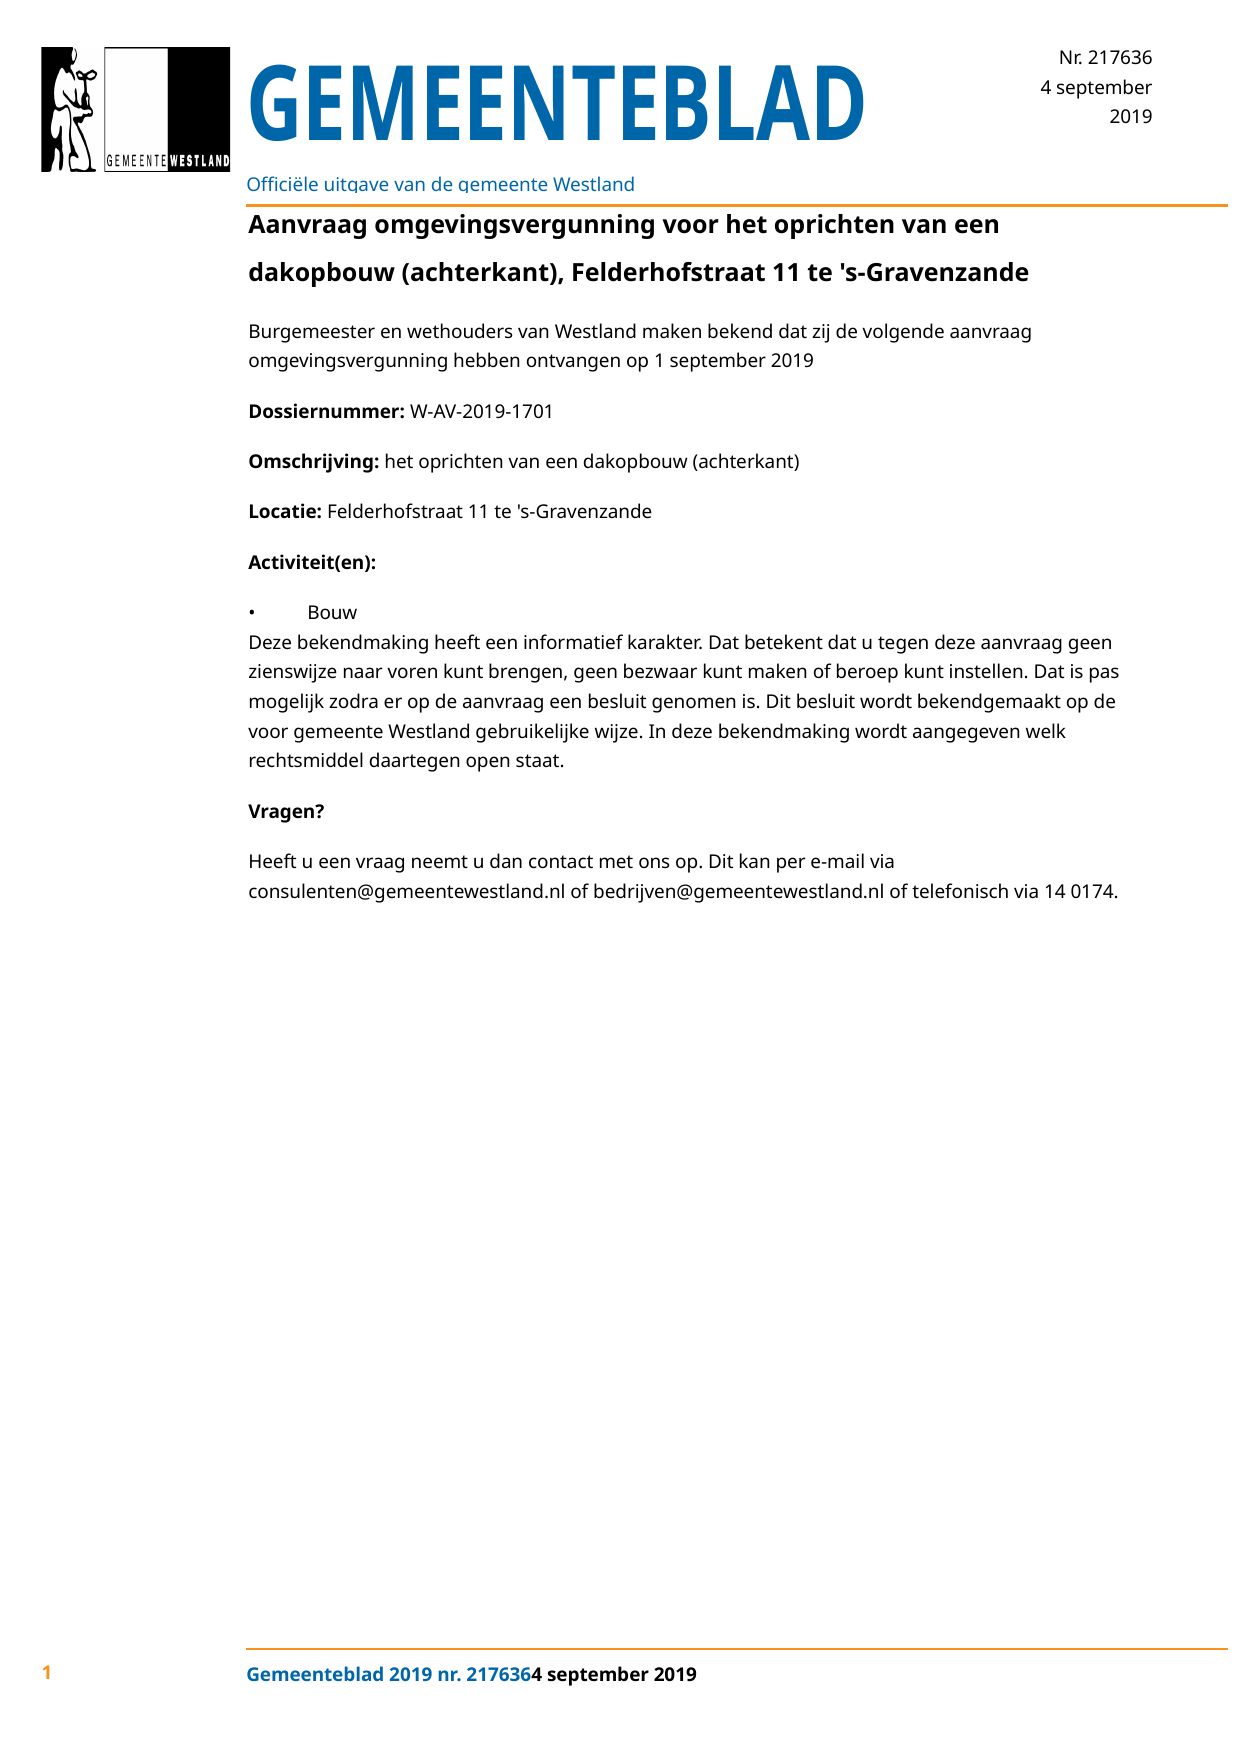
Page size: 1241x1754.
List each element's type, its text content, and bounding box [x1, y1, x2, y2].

text Omschrijving: het oprichten van een dakopbouw (achterkant) [248, 448, 1152, 474]
text Vragen? [248, 798, 1152, 824]
text Heeft u een vraag neemt u dan contact met ons op. Dit kan per e-mail via consulenten@gemeentewestland.nl of bedrijven@gemeentewestland.nl of telefonisch via 14 0174. [248, 848, 1152, 904]
list Bouw [248, 599, 1152, 625]
picture [41, 47, 231, 172]
text Activiteit(en): [248, 549, 1152, 575]
text Aanvraag omgevingsvergunning voor het oprichten van een dakopbouw (achterkant), Felderhofstraat 11 te 's-Gravenzande [248, 207, 1152, 288]
text Burgemeester en wethouders van Westland maken bekend dat zij de volgende aanvraag omgevingsvergunning hebben ontvangen op 1 september 2019 [248, 318, 1152, 373]
text Dossiernummer: W-AV-2019-1701 [248, 398, 1152, 424]
text Deze bekendmaking heeft een informatief karakter. Dat betekent dat u tegen deze aanvraag geen zienswijze naar voren kunt brengen, geen bezwaar kunt maken of beroep kunt instellen. Dat is pas mogelijk zodra er op de aanvraag een besluit genomen is. Dit besluit wordt bekendgemaakt op de voor gemeente Westland gebruikelijke wijze. In deze bekendmaking wordt aangegeven welk rechtsmiddel daartegen open staat. [248, 629, 1152, 773]
text Locatie: Felderhofstraat 11 te 's-Gravenzande [248, 499, 1152, 524]
